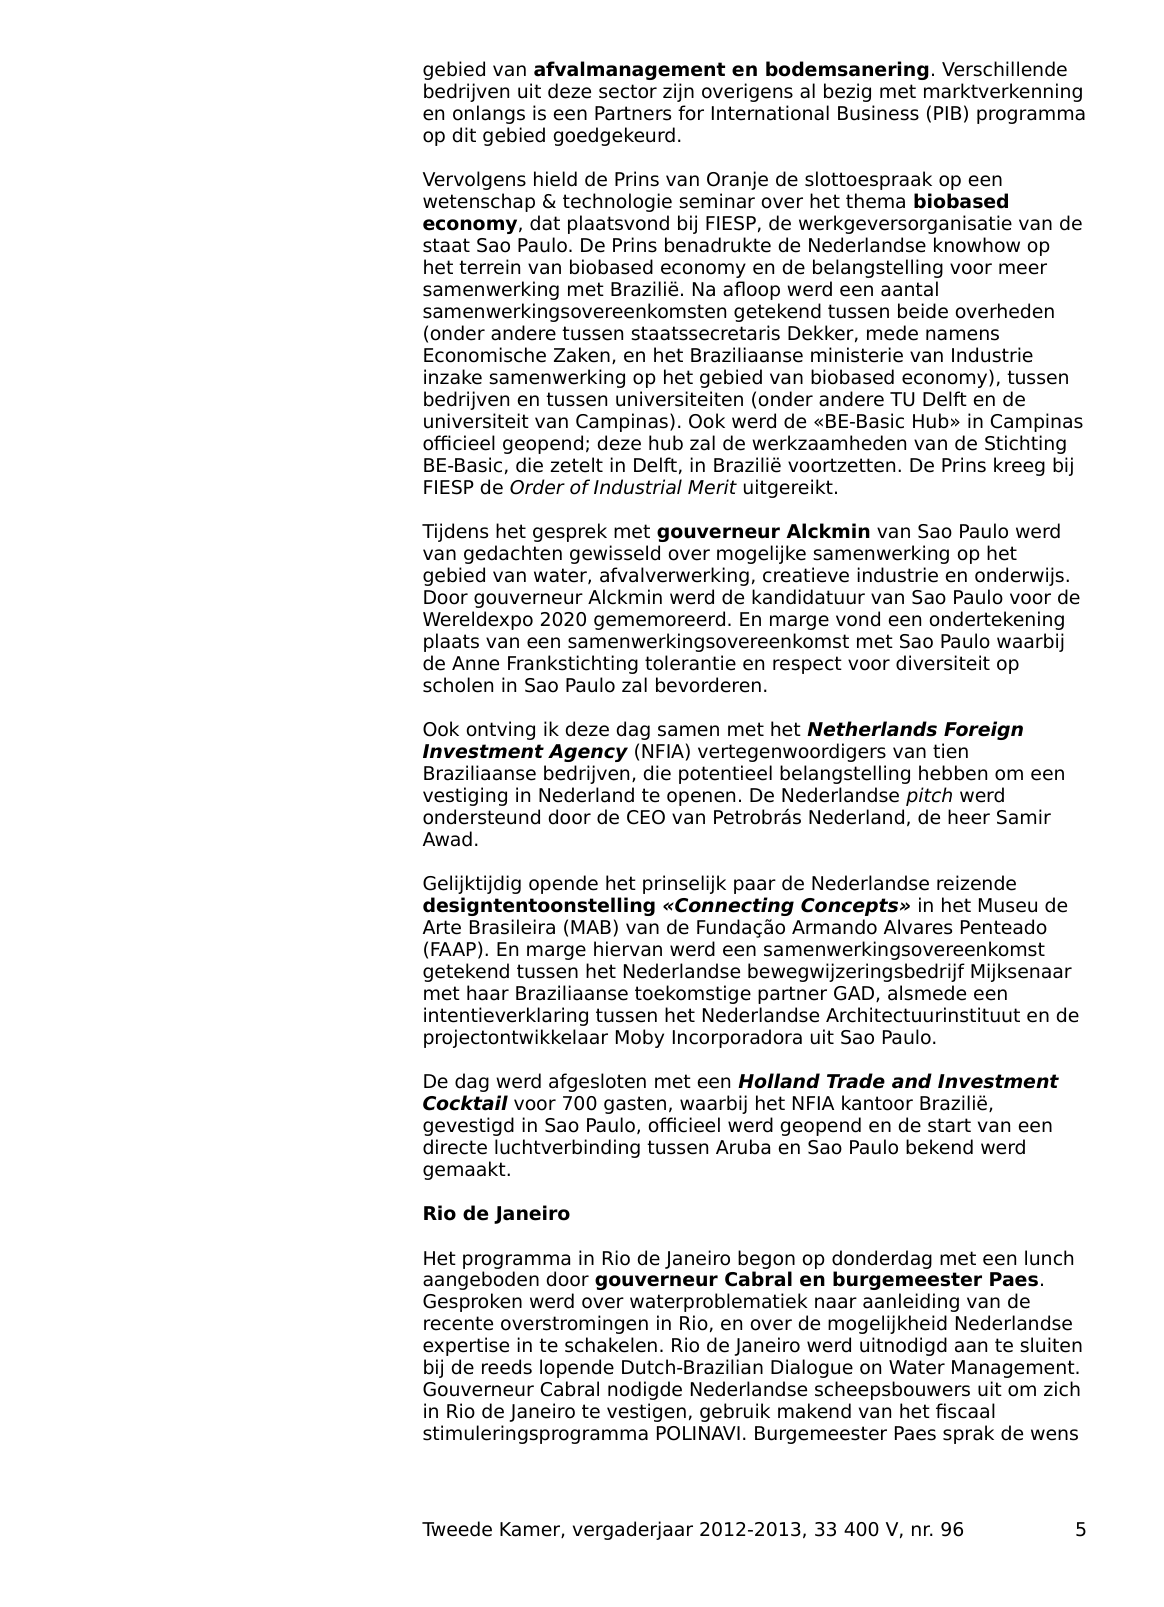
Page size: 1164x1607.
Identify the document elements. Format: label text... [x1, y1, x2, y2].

text Ook ontving ik deze dag samen met het Netherlands Foreign Investment Agency (NFIA) vertegenwoordigers van tien Braziliaanse bedrijven, die potentieel belangstelling hebben om een vestiging in Nederland te openen. De Nederlandse pitch werd ondersteund door de CEO van Petrobrás Nederland, de heer Samir Awad. [422, 719, 1087, 851]
text Tijdens het gesprek met gouverneur Alckmin van Sao Paulo werd van gedachten gewisseld over mogelijke samenwerking op het gebied van water, afvalverwerking, creatieve industrie en onderwijs. Door gouverneur Alckmin werd de kandidatuur van Sao Paulo voor de Wereldexpo 2020 gememoreerd. En marge vond een ondertekening plaats van een samenwerkingsovereenkomst met Sao Paulo waarbij de Anne Frankstichting tolerantie en respect voor diversiteit op scholen in Sao Paulo zal bevorderen. [422, 521, 1087, 697]
text gebied van afvalmanagement en bodemsanering. Verschillende bedrijven uit deze sector zijn overigens al bezig met marktverkenning en onlangs is een Partners for International Business (PIB) programma op dit gebied goedgekeurd. [422, 59, 1087, 147]
text Het programma in Rio de Janeiro begon op donderdag met een lunch aangeboden door gouverneur Cabral en burgemeester Paes. Gesproken werd over waterproblematiek naar aanleiding van de recente overstromingen in Rio, en over de mogelijkheid Nederlandse expertise in te schakelen. Rio de Janeiro werd uitnodigd aan te sluiten bij de reeds lopende Dutch-Brazilian Dialogue on Water Management. Gouverneur Cabral nodigde Nederlandse scheepsbouwers uit om zich in Rio de Janeiro te vestigen, gebruik makend van het fiscaal stimuleringsprogramma POLINAVI. Burgemeester Paes sprak de wens [422, 1247, 1087, 1445]
text Vervolgens hield de Prins van Oranje de slottoespraak op een wetenschap & technologie seminar over het thema biobased economy, dat plaatsvond bij FIESP, de werkgeversorganisatie van de staat Sao Paulo. De Prins benadrukte de Nederlandse knowhow op het terrein van biobased economy en de belangstelling voor meer samenwerking met Brazilië. Na afloop werd een aantal samenwerkingsovereenkomsten getekend tussen beide overheden (onder andere tussen staatssecretaris Dekker, mede namens Economische Zaken, en het Braziliaanse ministerie van Industrie inzake samenwerking op het gebied van biobased economy), tussen bedrijven en tussen universiteiten (onder andere TU Delft en de universiteit van Campinas). Ook werd de «BE-Basic Hub» in Campinas officieel geopend; deze hub zal de werkzaamheden van de Stichting BE-Basic, die zetelt in Delft, in Brazilië voortzetten. De Prins kreeg bij FIESP de Order of Industrial Merit uitgereikt. [422, 169, 1087, 499]
text De dag werd afgesloten met een Holland Trade and Investment Cocktail voor 700 gasten, waarbij het NFIA kantoor Brazilië, gevestigd in Sao Paulo, officieel werd geopend en de start van een directe luchtverbinding tussen Aruba en Sao Paulo bekend werd gemaakt. [422, 1071, 1087, 1181]
subtitle Rio de Janeiro [422, 1203, 1087, 1225]
text Gelijktijdig opende het prinselijk paar de Nederlandse reizende designtentoonstelling «Connecting Concepts» in het Museu de Arte Brasileira (MAB) van de Fundação Armando Alvares Penteado (FAAP). En marge hiervan werd een samenwerkingsovereenkomst getekend tussen het Nederlandse bewegwijzeringsbedrijf Mijksenaar met haar Braziliaanse toekomstige partner GAD, alsmede een intentieverklaring tussen het Nederlandse Architectuurinstituut en de projectontwikkelaar Moby Incorporadora uit Sao Paulo. [422, 873, 1087, 1049]
